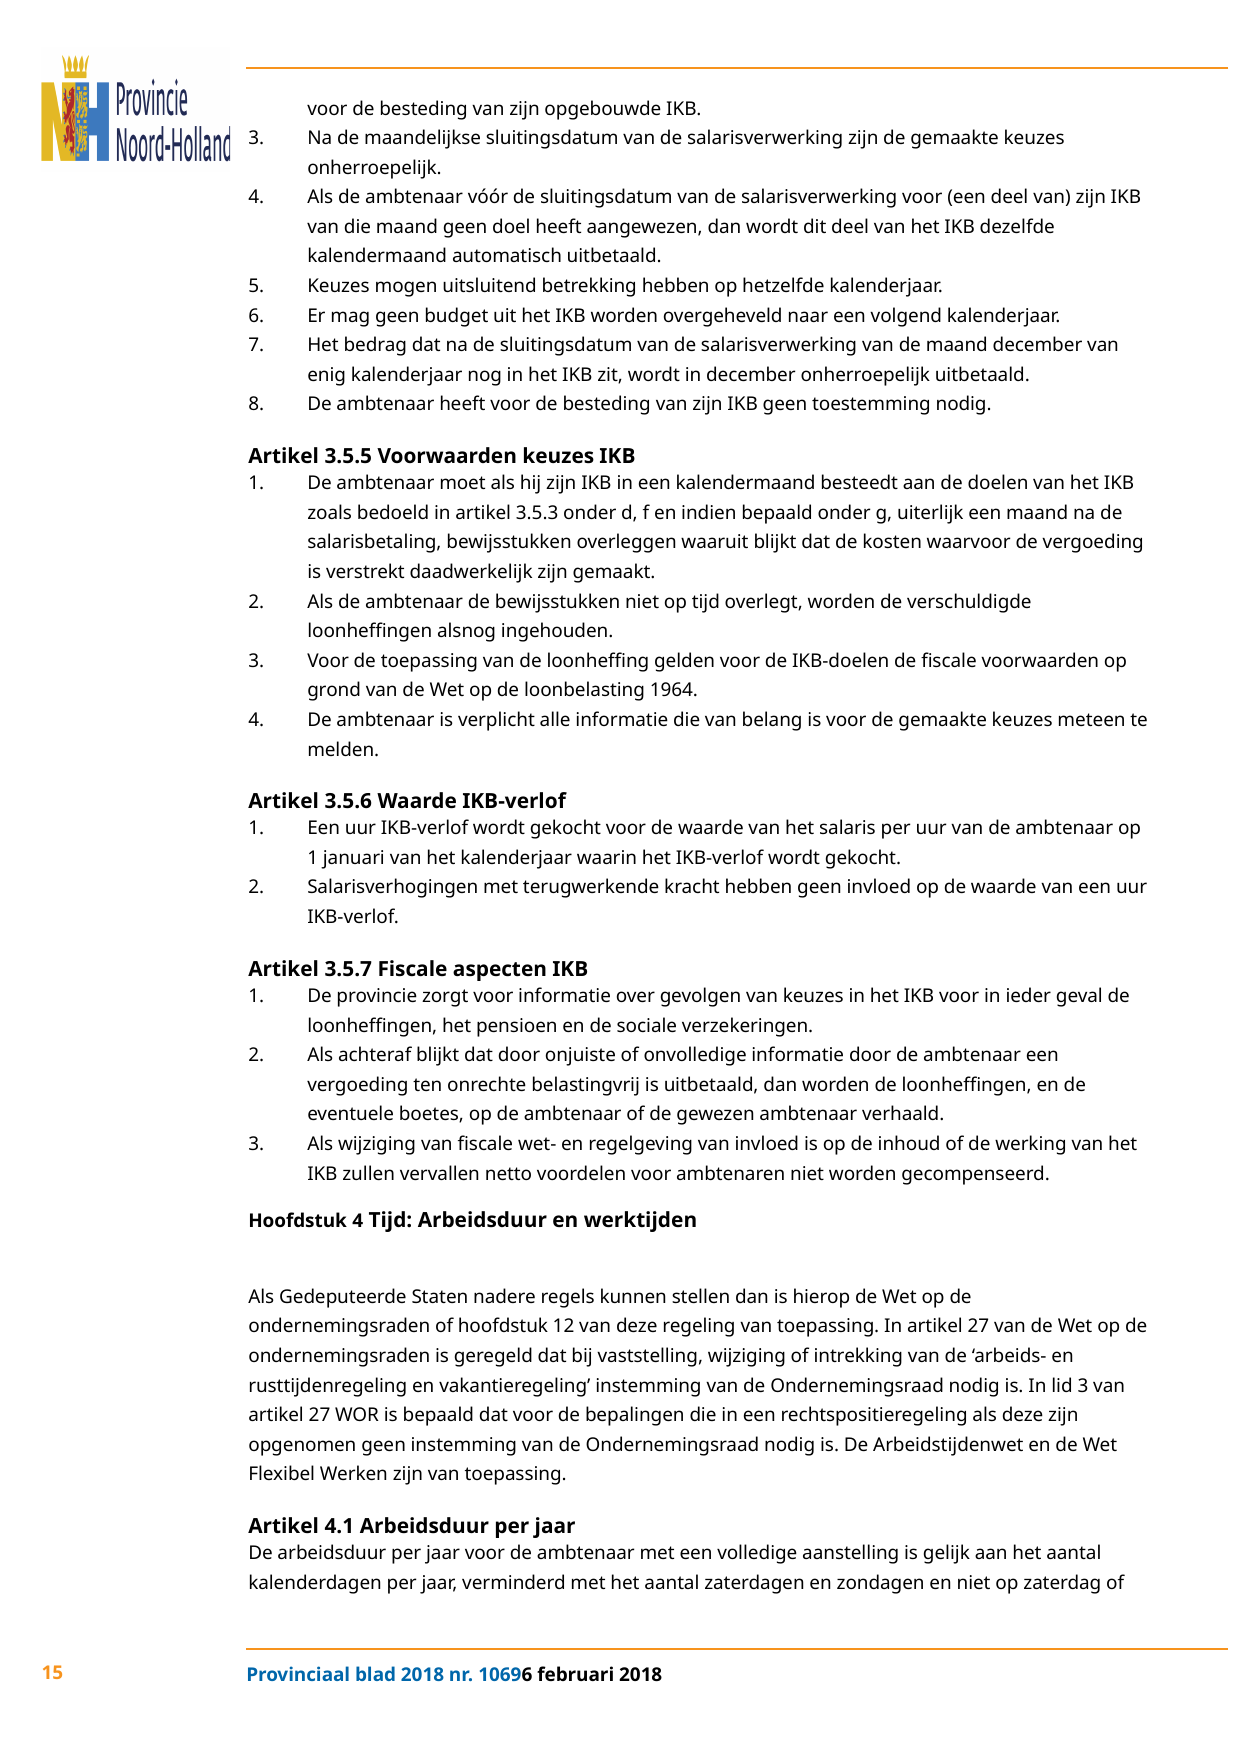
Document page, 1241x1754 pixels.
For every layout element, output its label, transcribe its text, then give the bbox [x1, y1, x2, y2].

picture [41, 47, 231, 172]
list De ambtenaar heeft voor de besteding van zijn IKB geen toestemming nodig. [248, 391, 1152, 416]
list Salarisverhogingen met terugwerkende kracht hebben geen invloed op de waarde van een uur IKB-verlof. [248, 874, 1152, 929]
text Artikel 3.5.5 Voorwaarden keuzes IKB [248, 441, 1152, 469]
text De arbeidsduur per jaar voor de ambtenaar met een volledige aanstelling is gelijk aan het aantal kalenderdagen per jaar, verminderd met het aantal zaterdagen en zondagen en niet op zaterdag of [248, 1539, 1152, 1595]
list Na de maandelijkse sluitingsdatum van de salarisverwerking zijn de gemaakte keuzes onherroepelijk. [248, 124, 1152, 180]
list Het bedrag dat na de sluitingsdatum van de salarisverwerking van de maand december van enig kalenderjaar nog in het IKB zit, wordt in december onherroepelijk uitbetaald. [248, 331, 1152, 387]
list De ambtenaar is verplicht alle informatie die van belang is voor de gemaakte keuzes meteen te melden. [248, 706, 1152, 761]
list Voor de toepassing van de loonheffing gelden voor de IKB-doelen de fiscale voorwaarden op grond van de Wet op de loonbelasting 1964. [248, 647, 1152, 702]
list Als de ambtenaar vóór de sluitingsdatum van de salarisverwerking voor (een deel van) zijn IKB van die maand geen doel heeft aangewezen, dan wordt dit deel van het IKB dezelfde kalendermaand automatisch uitbetaald. [248, 183, 1152, 268]
list Er mag geen budget uit het IKB worden overgeheveld naar een volgend kalenderjaar. [248, 302, 1152, 328]
list Als achteraf blijkt dat door onjuiste of onvolledige informatie door de ambtenaar een vergoeding ten onrechte belastingvrij is uitbetaald, dan worden de loonheffingen, en de eventuele boetes, op de ambtenaar of de gewezen ambtenaar verhaald. [248, 1041, 1152, 1126]
list Een uur IKB-verlof wordt gekocht voor de waarde van het salaris per uur van de ambtenaar op 1 januari van het kalenderjaar waarin het IKB-verlof wordt gekocht. [248, 814, 1152, 870]
list voor de besteding van zijn opgebouwde IKB. [248, 95, 1152, 121]
text Artikel 4.1 Arbeidsduur per jaar [248, 1511, 1152, 1539]
text Hoofdstuk 4 Tijd: Arbeidsduur en werktijden [248, 1205, 1152, 1234]
text Als Gedeputeerde Staten nadere regels kunnen stellen dan is hierop de Wet op de ondernemingsraden of hoofdstuk 12 van deze regeling van toepassing. In artikel 27 van de Wet op de ondernemingsraden is geregeld dat bij vaststelling, wijziging of intrekking van de ‘arbeids- en rusttijdenregeling en vakantieregeling’ instemming van de Ondernemingsraad nodig is. In lid 3 van artikel 27 WOR is bepaald dat voor de bepalingen die in een rechtspositieregeling als deze zijn opgenomen geen instemming van de Ondernemingsraad nodig is. De Arbeidstijdenwet en de Wet Flexibel Werken zijn van toepassing. [248, 1283, 1152, 1486]
list Als de ambtenaar de bewijsstukken niet op tijd overlegt, worden de verschuldigde loonheffingen alsnog ingehouden. [248, 588, 1152, 643]
list De provincie zorgt voor informatie over gevolgen van keuzes in het IKB voor in ieder geval de loonheffingen, het pensioen en de sociale verzekeringen. [248, 982, 1152, 1037]
text Artikel 3.5.7 Fiscale aspecten IKB [248, 954, 1152, 982]
list Keuzes mogen uitsluitend betrekking hebben op hetzelfde kalenderjaar. [248, 272, 1152, 298]
text Artikel 3.5.6 Waarde IKB-verlof [248, 786, 1152, 814]
list De ambtenaar moet als hij zijn IKB in een kalendermaand besteedt aan de doelen van het IKB zoals bedoeld in artikel 3.5.3 onder d, f en indien bepaald onder g, uiterlijk een maand na de salarisbetaling, bewijsstukken overleggen waaruit blijkt dat de kosten waarvoor de vergoeding is verstrekt daadwerkelijk zijn gemaakt. [248, 469, 1152, 584]
list Als wijziging van fiscale wet- en regelgeving van invloed is op de inhoud of de werking van het IKB zullen vervallen netto voordelen voor ambtenaren niet worden gecompenseerd. [248, 1130, 1152, 1185]
